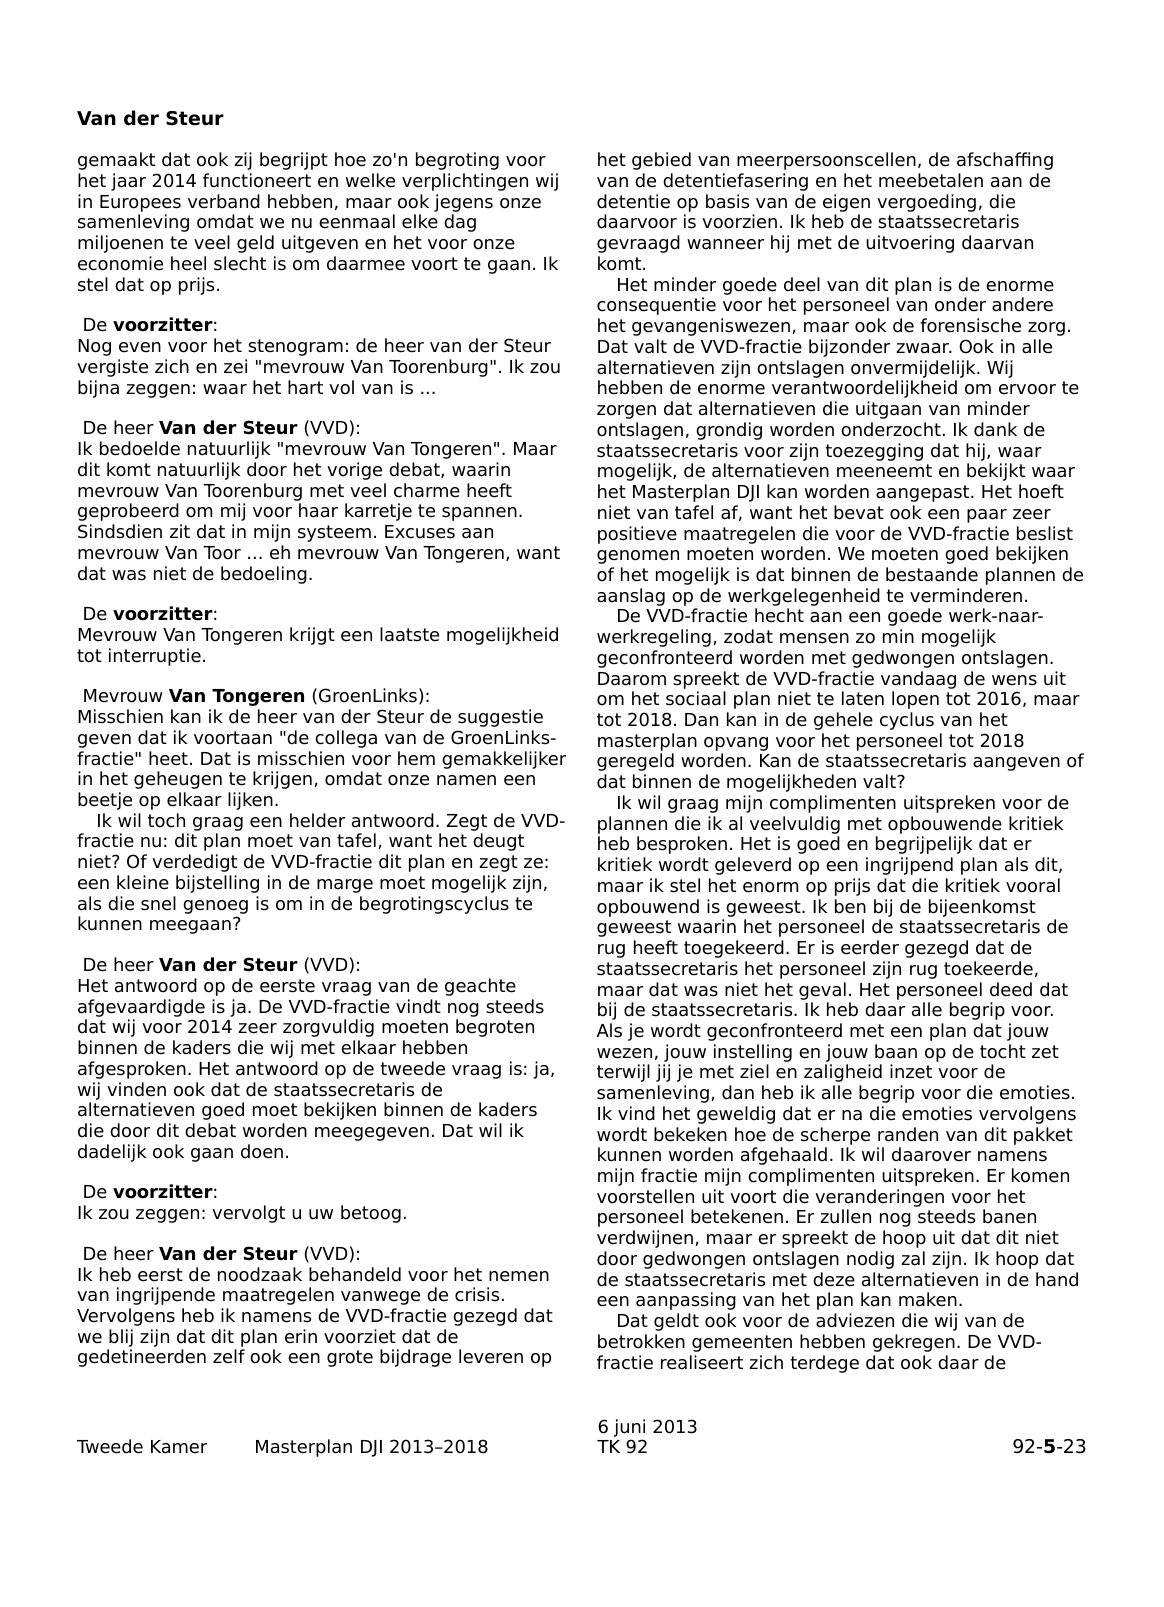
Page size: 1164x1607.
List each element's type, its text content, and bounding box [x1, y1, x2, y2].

text Ik heb eerst de noodzaak behandeld voor het nemen van ingrijpende maatregelen vanwege de crisis. Vervolgens heb ik namens de VVD-fractie gezegd dat we blij zijn dat dit plan erin voorziet dat de gedetineerden zelf ook een grote bijdrage leveren op [77, 1264, 567, 1368]
text Mevrouw Van Tongeren (GroenLinks): [77, 686, 567, 707]
text De VVD-fractie hecht aan een goede werk-naar-werkregeling, zodat mensen zo min mogelijk geconfronteerd worden met gedwongen ontslagen. Daarom spreekt de VVD-fractie vandaag de wens uit om het sociaal plan niet te laten lopen tot 2016, maar tot 2018. Dan kan in de gehele cyclus van het masterplan opvang voor het personeel tot 2018 geregeld worden. Kan de staatssecretaris aangeven of dat binnen de mogelijkheden valt? [596, 606, 1087, 793]
text Dat geldt ook voor de adviezen die wij van de betrokken gemeenten hebben gekregen. De VVD-fractie realiseert zich terdege dat ook daar de [596, 1311, 1087, 1373]
text het gebied van meerpersoonscellen, de afschaffing van de detentiefasering en het meebetalen aan de detentie op basis van de eigen vergoeding, die daarvoor is voorzien. Ik heb de staatssecretaris gevraagd wanneer hij met de uitvoering daarvan komt. [596, 150, 1087, 274]
text Misschien kan ik de heer van der Steur de suggestie geven dat ik voortaan "de collega van de GroenLinks-fractie" heet. Dat is misschien voor hem gemakkelijker in het geheugen te krijgen, omdat onze namen een beetje op elkaar lijken. [77, 707, 567, 811]
text Ik wil toch graag een helder antwoord. Zegt de VVD-fractie nu: dit plan moet van tafel, want het deugt niet? Of verdedigt de VVD-fractie dit plan en zegt ze: een kleine bijstelling in de marge moet mogelijk zijn, als die snel genoeg is om in de begrotingscyclus te kunnen meegaan? [77, 811, 567, 935]
text De voorzitter: [77, 604, 567, 625]
text Het minder goede deel van dit plan is de enorme consequentie voor het personeel van onder andere het gevangeniswezen, maar ook de forensische zorg. Dat valt de VVD-fractie bijzonder zwaar. Ook in alle alternatieven zijn ontslagen onvermijdelijk. Wij hebben de enorme verantwoordelijkheid om ervoor te zorgen dat alternatieven die uitgaan van minder ontslagen, grondig worden onderzocht. Ik dank de staatssecretaris voor zijn toezegging dat hij, waar mogelijk, de alternatieven meeneemt en bekijkt waar het Masterplan DJI kan worden aangepast. Het hoeft niet van tafel af, want het bevat ook een paar zeer positieve maatregelen die voor de VVD-fractie beslist genomen moeten worden. We moeten goed bekijken of het mogelijk is dat binnen de bestaande plannen de aanslag op de werkgelegenheid te verminderen. [596, 274, 1087, 606]
text De voorzitter: [77, 1182, 567, 1203]
text De voorzitter: [77, 315, 567, 336]
text De heer Van der Steur (VVD): [77, 1244, 567, 1264]
text Ik zou zeggen: vervolgt u uw betoog. [77, 1203, 567, 1224]
text De heer Van der Steur (VVD): [77, 418, 567, 439]
text De heer Van der Steur (VVD): [77, 955, 567, 976]
text Ik wil graag mijn complimenten uitspreken voor de plannen die ik al veelvuldig met opbouwende kritiek heb besproken. Het is goed en begrijpelijk dat er kritiek wordt geleverd op een ingrijpend plan als dit, maar ik stel het enorm op prijs dat die kritiek vooral opbouwend is geweest. Ik ben bij de bijeenkomst geweest waarin het personeel de staatssecretaris de rug heeft toegekeerd. Er is eerder gezegd dat de staatssecretaris het personeel zijn rug toekeerde, maar dat was niet het geval. Het personeel deed dat bij de staatssecretaris. Ik heb daar alle begrip voor. Als je wordt geconfronteerd met een plan dat jouw wezen, jouw instelling en jouw baan op de tocht zet terwijl jij je met ziel en zaligheid inzet voor de samenleving, dan heb ik alle begrip voor die emoties. Ik vind het geweldig dat er na die emoties vervolgens wordt bekeken hoe de scherpe randen van dit pakket kunnen worden afgehaald. Ik wil daarover namens mijn fractie mijn complimenten uitspreken. Er komen voorstellen uit voort die veranderingen voor het personeel betekenen. Er zullen nog steeds banen verdwijnen, maar er spreekt de hoop uit dat dit niet door gedwongen ontslagen nodig zal zijn. Ik hoop dat de staatssecretaris met deze alternatieven in de hand een aanpassing van het plan kan maken. [596, 793, 1087, 1311]
text Mevrouw Van Tongeren krijgt een laatste mogelijkheid tot interruptie. [77, 625, 567, 666]
text Nog even voor het stenogram: de heer van der Steur vergiste zich en zei "mevrouw Van Toorenburg". Ik zou bijna zeggen: waar het hart vol van is ... [77, 336, 567, 398]
text gemaakt dat ook zij begrijpt hoe zo'n begroting voor het jaar 2014 functioneert en welke verplichtingen wij in Europees verband hebben, maar ook jegens onze samenleving omdat we nu eenmaal elke dag miljoenen te veel geld uitgeven en het voor onze economie heel slecht is om daarmee voort te gaan. Ik stel dat op prijs. [77, 150, 567, 295]
text Ik bedoelde natuurlijk "mevrouw Van Tongeren". Maar dit komt natuurlijk door het vorige debat, waarin mevrouw Van Toorenburg met veel charme heeft geprobeerd om mij voor haar karretje te spannen. Sindsdien zit dat in mijn systeem. Excuses aan mevrouw Van Toor ... eh mevrouw Van Tongeren, want dat was niet de bedoeling. [77, 439, 567, 584]
text Het antwoord op de eerste vraag van de geachte afgevaardigde is ja. De VVD-fractie vindt nog steeds dat wij voor 2014 zeer zorgvuldig moeten begroten binnen de kaders die wij met elkaar hebben afgesproken. Het antwoord op de tweede vraag is: ja, wij vinden ook dat de staatssecretaris de alternatieven goed moet bekijken binnen de kaders die door dit debat worden meegegeven. Dat wil ik dadelijk ook gaan doen. [77, 976, 567, 1162]
